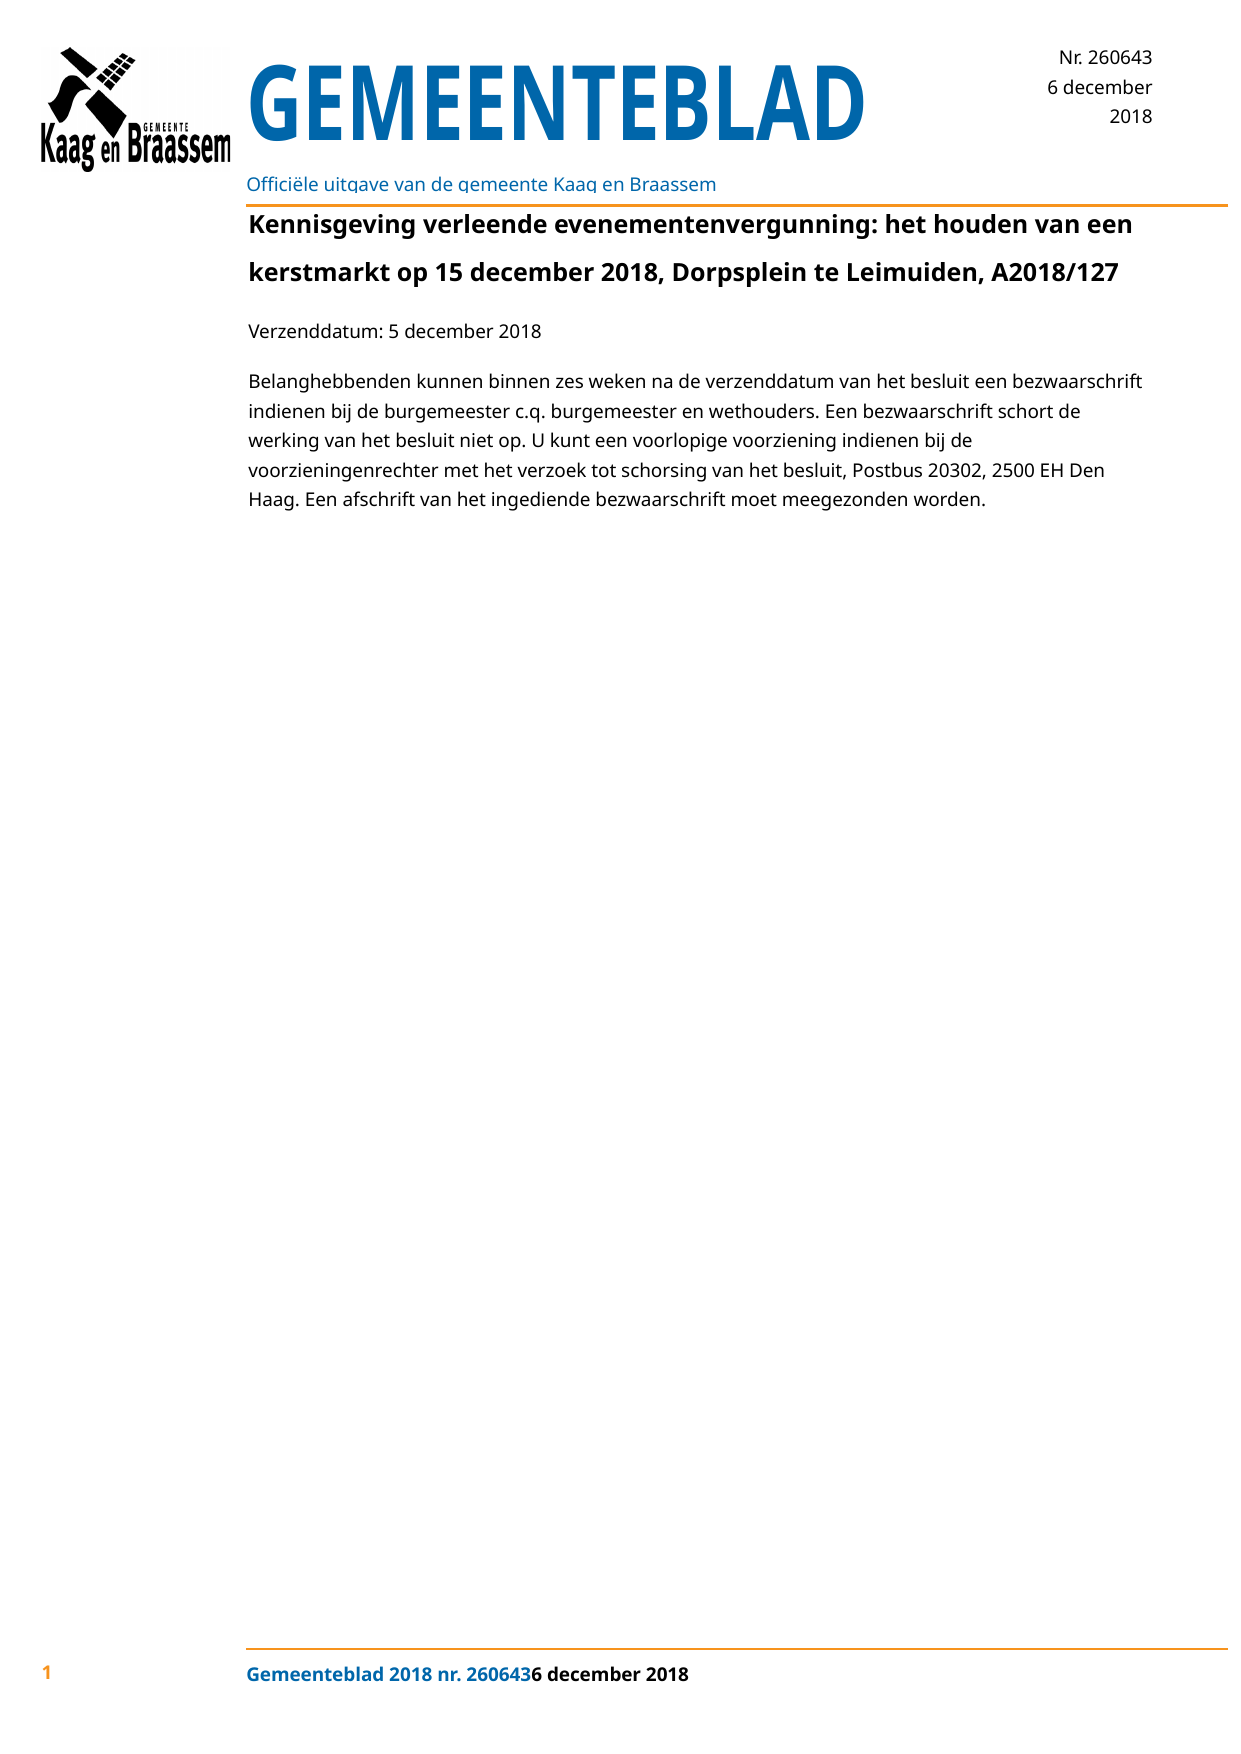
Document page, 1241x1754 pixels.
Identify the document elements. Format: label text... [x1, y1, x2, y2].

text Verzenddatum: 5 december 2018 [248, 318, 1152, 344]
picture [41, 47, 231, 172]
text Kennisgeving verleende evenementenvergunning: het houden van een kerstmarkt op 15 december 2018, Dorpsplein te Leimuiden, A2018/127 [248, 207, 1152, 288]
text Belanghebbenden kunnen binnen zes weken na de verzenddatum van het besluit een bezwaarschrift indienen bij de burgemeester c.q. burgemeester en wethouders. Een bezwaarschrift schort de werking van het besluit niet op. U kunt een voorlopige voorziening indienen bij de voorzieningenrechter met het verzoek tot schorsing van het besluit, Postbus 20302, 2500 EH Den Haag. Een afschrift van het ingediende bezwaarschrift moet meegezonden worden. [248, 368, 1152, 512]
